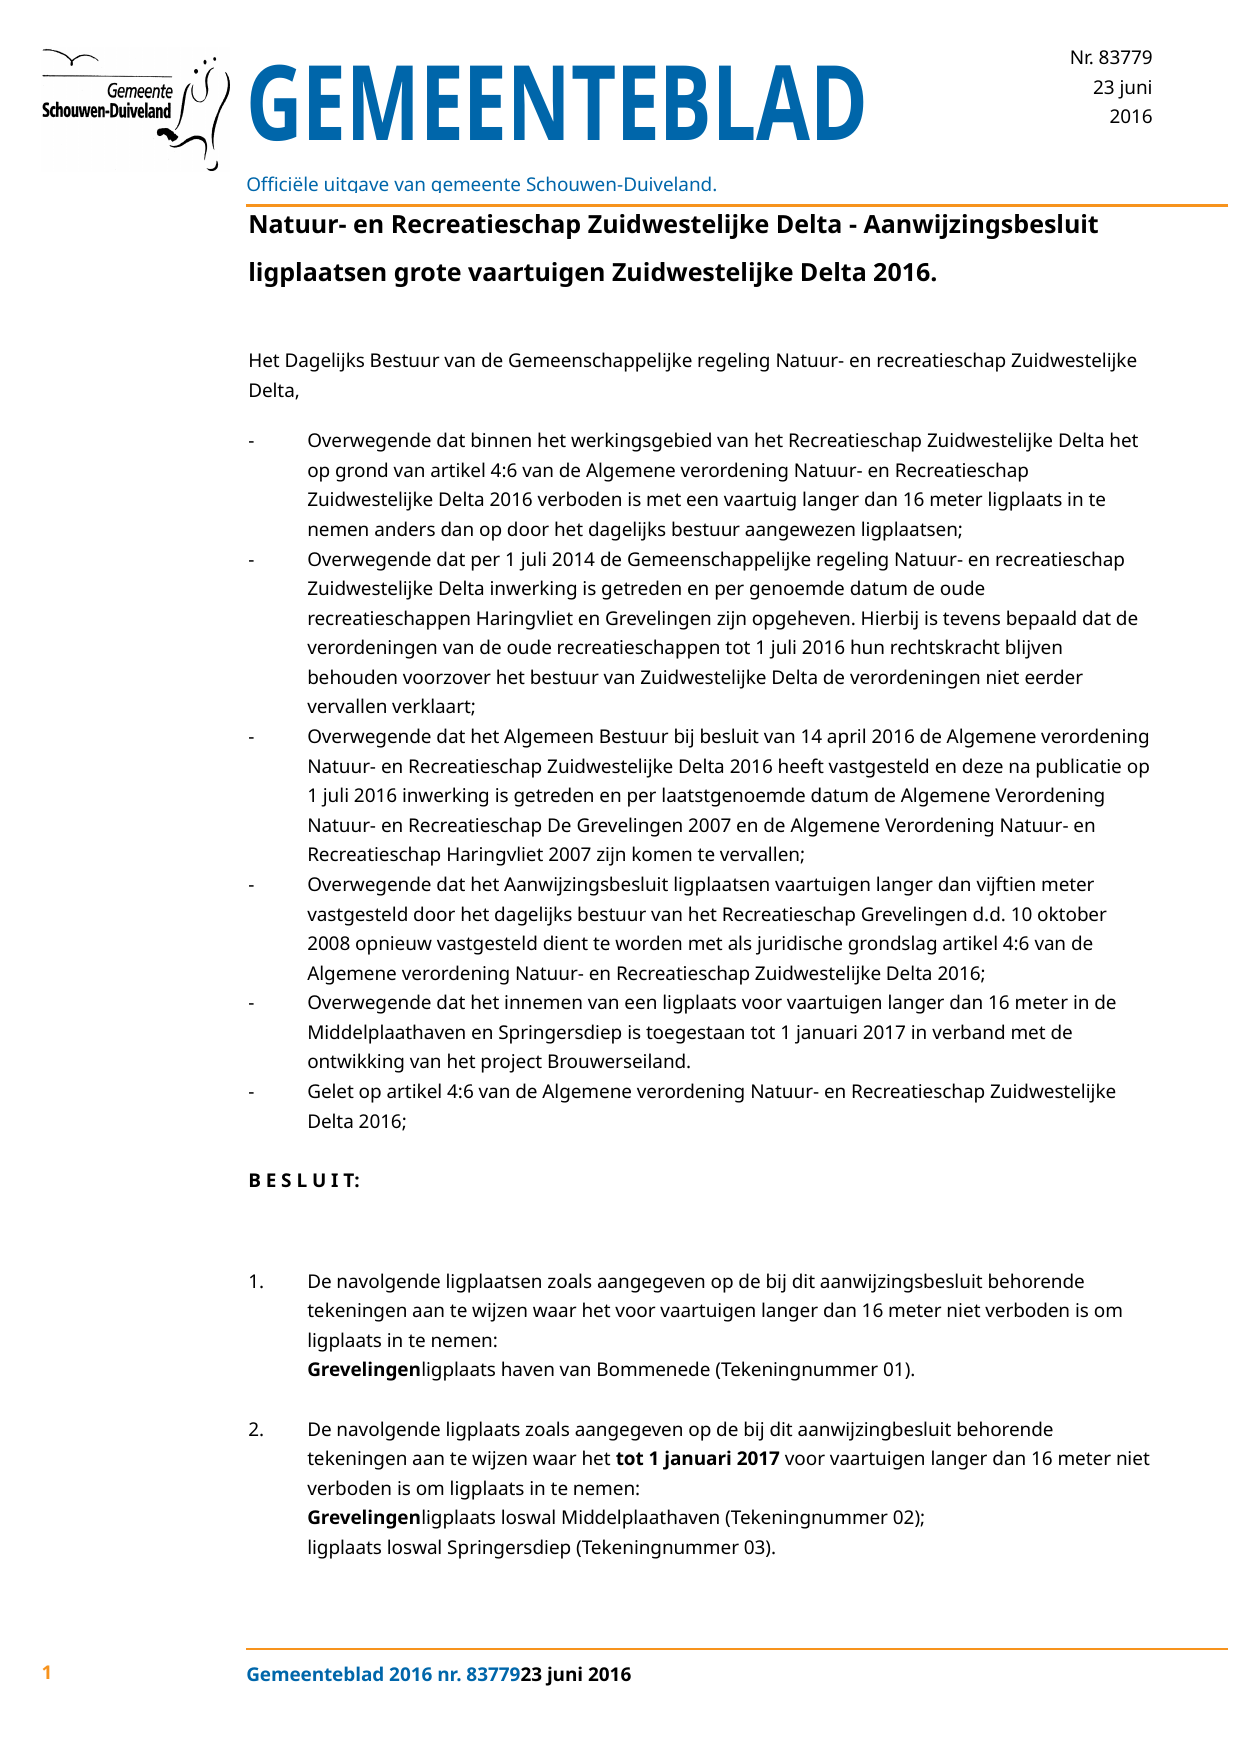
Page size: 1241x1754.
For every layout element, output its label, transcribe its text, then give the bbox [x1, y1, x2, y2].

list Grevelingenligplaats haven van Bommenede (Tekeningnummer 01). [248, 1357, 1152, 1382]
picture [41, 47, 231, 172]
list Overwegende dat per 1 juli 2014 de Gemeenschappelijke regeling Natuur- en recreatieschap Zuidwestelijke Delta inwerking is getreden en per genoemde datum de oude recreatieschappen Haringvliet en Grevelingen zijn opgeheven. Hierbij is tevens bepaald dat de verordeningen van de oude recreatieschappen tot 1 juli 2016 hun rechtskracht blijven behouden voorzover het bestuur van Zuidwestelijke Delta de verordeningen niet eerder vervallen verklaart; [248, 546, 1152, 719]
text B E S L U I T: [248, 1167, 1152, 1193]
list Overwegende dat het innemen van een ligplaats voor vaartuigen langer dan 16 meter in de Middelplaathaven en Springersdiep is toegestaan tot 1 januari 2017 in verband met de ontwikking van het project Brouwerseiland. [248, 989, 1152, 1074]
list Overwegende dat het Aanwijzingsbesluit ligplaatsen vaartuigen langer dan vijftien meter vastgesteld door het dagelijks bestuur van het Recreatieschap Grevelingen d.d. 10 oktober 2008 opnieuw vastgesteld dient te worden met als juridische grondslag artikel 4:6 van de Algemene verordening Natuur- en Recreatieschap Zuidwestelijke Delta 2016; [248, 871, 1152, 986]
list De navolgende ligplaatsen zoals aangegeven op de bij dit aanwijzingsbesluit behorende tekeningen aan te wijzen waar het voor vaartuigen langer dan 16 meter niet verboden is om ligplaats in te nemen: [248, 1268, 1152, 1353]
list Overwegende dat het Algemeen Bestuur bij besluit van 14 april 2016 de Algemene verordening Natuur- en Recreatieschap Zuidwestelijke Delta 2016 heeft vastgesteld en deze na publicatie op 1 juli 2016 inwerking is getreden en per laatstgenoemde datum de Algemene Verordening Natuur- en Recreatieschap De Grevelingen 2007 en de Algemene Verordening Natuur- en Recreatieschap Haringvliet 2007 zijn komen te vervallen; [248, 723, 1152, 867]
list Overwegende dat binnen het werkingsgebied van het Recreatieschap Zuidwestelijke Delta het op grond van artikel 4:6 van de Algemene verordening Natuur- en Recreatieschap Zuidwestelijke Delta 2016 verboden is met een vaartuig langer dan 16 meter ligplaats in te nemen anders dan op door het dagelijks bestuur aangewezen ligplaatsen; [248, 427, 1152, 542]
text Het Dagelijks Bestuur van de Gemeenschappelijke regeling Natuur- en recreatieschap Zuidwestelijke Delta, [248, 347, 1152, 403]
list ligplaats loswal Springersdiep (Tekeningnummer 03). [248, 1534, 1152, 1560]
list Gelet op artikel 4:6 van de Algemene verordening Natuur- en Recreatieschap Zuidwestelijke Delta 2016; [248, 1078, 1152, 1134]
list Grevelingenligplaats loswal Middelplaathaven (Tekeningnummer 02); [248, 1504, 1152, 1530]
text Natuur- en Recreatieschap Zuidwestelijke Delta - Aanwijzingsbesluit ligplaatsen grote vaartuigen Zuidwestelijke Delta 2016. [248, 207, 1152, 288]
list De navolgende ligplaats zoals aangegeven op de bij dit aanwijzingbesluit behorende tekeningen aan te wijzen waar het tot 1 januari 2017 voor vaartuigen langer dan 16 meter niet verboden is om ligplaats in te nemen: [248, 1416, 1152, 1501]
